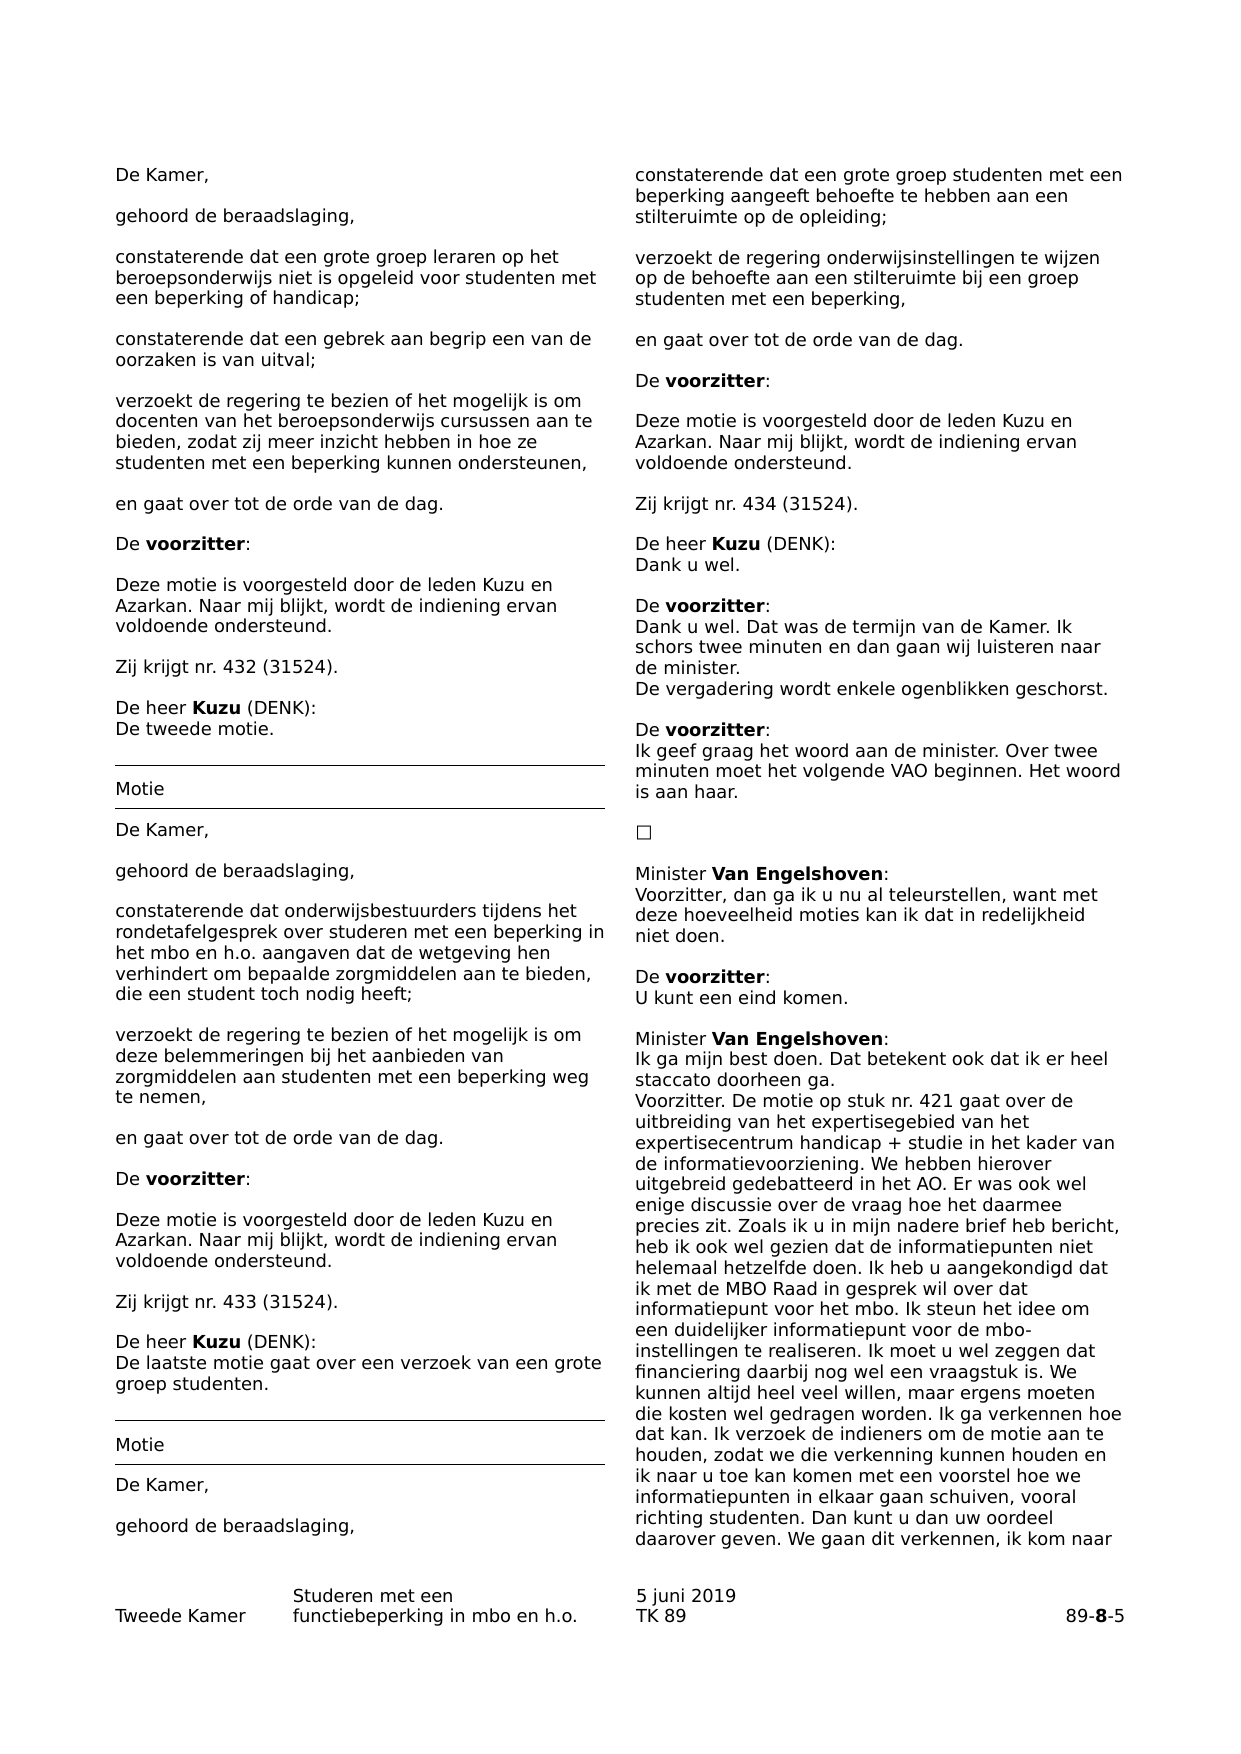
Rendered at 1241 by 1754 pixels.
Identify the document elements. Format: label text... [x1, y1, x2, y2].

text De heer Kuzu (DENK): [115, 698, 605, 718]
text Zij krijgt nr. 433 (31524). [115, 1292, 605, 1312]
text De laatste motie gaat over een verzoek van een grote groep studenten. [115, 1353, 605, 1395]
text gehoord de beraadslaging, [115, 1516, 605, 1537]
text De Kamer, [115, 820, 605, 841]
text De heer Kuzu (DENK): [115, 1332, 605, 1353]
text Minister Van Engelshoven: [635, 864, 1125, 884]
text De voorzitter: [115, 534, 605, 555]
text verzoekt de regering te bezien of het mogelijk is om docenten van het beroepsonderwijs cursussen aan te bieden, zodat zij meer inzicht hebben in hoe ze studenten met een beperking kunnen ondersteunen, [115, 390, 605, 473]
text constaterende dat onderwijsbestuurders tijdens het rondetafelgesprek over studeren met een beperking in het mbo en h.o. aangaven dat de wetgeving hen verhindert om bepaalde zorgmiddelen aan te bieden, die een student toch nodig heeft; [115, 901, 605, 1005]
text en gaat over tot de orde van de dag. [115, 493, 605, 514]
text De voorzitter: [635, 720, 1125, 740]
text De voorzitter: [635, 370, 1125, 391]
text Dank u wel. Dat was de termijn van de Kamer. Ik schors twee minuten en dan gaan wij luisteren naar de minister. [635, 616, 1125, 679]
text Ik ga mijn best doen. Dat betekent ook dat ik er heel staccato doorheen ga. [635, 1049, 1125, 1091]
text De voorzitter: [635, 596, 1125, 616]
text constaterende dat een gebrek aan begrip een van de oorzaken is van uitval; [115, 329, 605, 370]
text constaterende dat een grote groep studenten met een beperking aangeeft behoefte te hebben aan een stilteruimte op de opleiding; [635, 165, 1125, 227]
text constaterende dat een grote groep leraren op het beroepsonderwijs niet is opgeleid voor studenten met een beperking of handicap; [115, 247, 605, 309]
text De heer Kuzu (DENK): [635, 534, 1125, 555]
text Motie [115, 1434, 605, 1455]
text Ik geef graag het woord aan de minister. Over twee minuten moet het volgende VAO beginnen. Het woord is aan haar. [635, 740, 1125, 803]
text en gaat over tot de orde van de dag. [115, 1128, 605, 1149]
text verzoekt de regering te bezien of het mogelijk is om deze belemmeringen bij het aanbieden van zorgmiddelen aan studenten met een beperking weg te nemen, [115, 1025, 605, 1108]
text Voorzitter. De motie op stuk nr. 421 gaat over de uitbreiding van het expertisegebied van het expertisecentrum handicap + studie in het kader van de informatievoorziening. We hebben hierover uitgebreid gedebatteerd in het AO. Er was ook wel enige discussie over de vraag hoe het daarmee precies zit. Zoals ik u in mijn nadere brief heb bericht, heb ik ook wel gezien dat de informatiepunten niet helemaal hetzelfde doen. Ik heb u aangekondigd dat ik met de MBO Raad in gesprek wil over dat informatiepunt voor het mbo. Ik steun het idee om een duidelijker informatiepunt voor de mbo-instellingen te realiseren. Ik moet u wel zeggen dat financiering daarbij nog wel een vraagstuk is. We kunnen altijd heel veel willen, maar ergens moeten die kosten wel gedragen worden. Ik ga verkennen hoe dat kan. Ik verzoek de indieners om de motie aan te houden, zodat we die verkenning kunnen houden en ik naar u toe kan komen met een voorstel hoe we informatiepunten in elkaar gaan schuiven, vooral richting studenten. Dan kunt u dan uw oordeel daarover geven. We gaan dit verkennen, ik kom naar [635, 1091, 1125, 1549]
text De Kamer, [115, 165, 605, 186]
text en gaat over tot de orde van de dag. [635, 330, 1125, 350]
text Zij krijgt nr. 432 (31524). [115, 657, 605, 678]
text gehoord de beraadslaging, [115, 206, 605, 227]
text Motie [115, 779, 605, 800]
text Zij krijgt nr. 434 (31524). [635, 493, 1125, 514]
text Dank u wel. [635, 555, 1125, 576]
text verzoekt de regering onderwijsinstellingen te wijzen op de behoefte aan een stilteruimte bij een groep studenten met een beperking, [635, 247, 1125, 310]
text U kunt een eind komen. [635, 988, 1125, 1008]
text gehoord de beraadslaging, [115, 861, 605, 881]
text De voorzitter: [115, 1169, 605, 1189]
text De voorzitter: [635, 967, 1125, 988]
text ⬜ [635, 823, 1125, 844]
text Deze motie is voorgesteld door de leden Kuzu en Azarkan. Naar mij blijkt, wordt de indiening ervan voldoende ondersteund. [635, 411, 1125, 473]
text Deze motie is voorgesteld door de leden Kuzu en Azarkan. Naar mij blijkt, wordt de indiening ervan voldoende ondersteund. [115, 575, 605, 637]
text Deze motie is voorgesteld door de leden Kuzu en Azarkan. Naar mij blijkt, wordt de indiening ervan voldoende ondersteund. [115, 1209, 605, 1272]
text Minister Van Engelshoven: [635, 1028, 1125, 1049]
text De Kamer, [115, 1475, 605, 1496]
text De tweede motie. [115, 718, 605, 739]
text De vergadering wordt enkele ogenblikken geschorst. [635, 679, 1125, 700]
text Voorzitter, dan ga ik u nu al teleurstellen, want met deze hoeveelheid moties kan ik dat in redelijkheid niet doen. [635, 884, 1125, 947]
